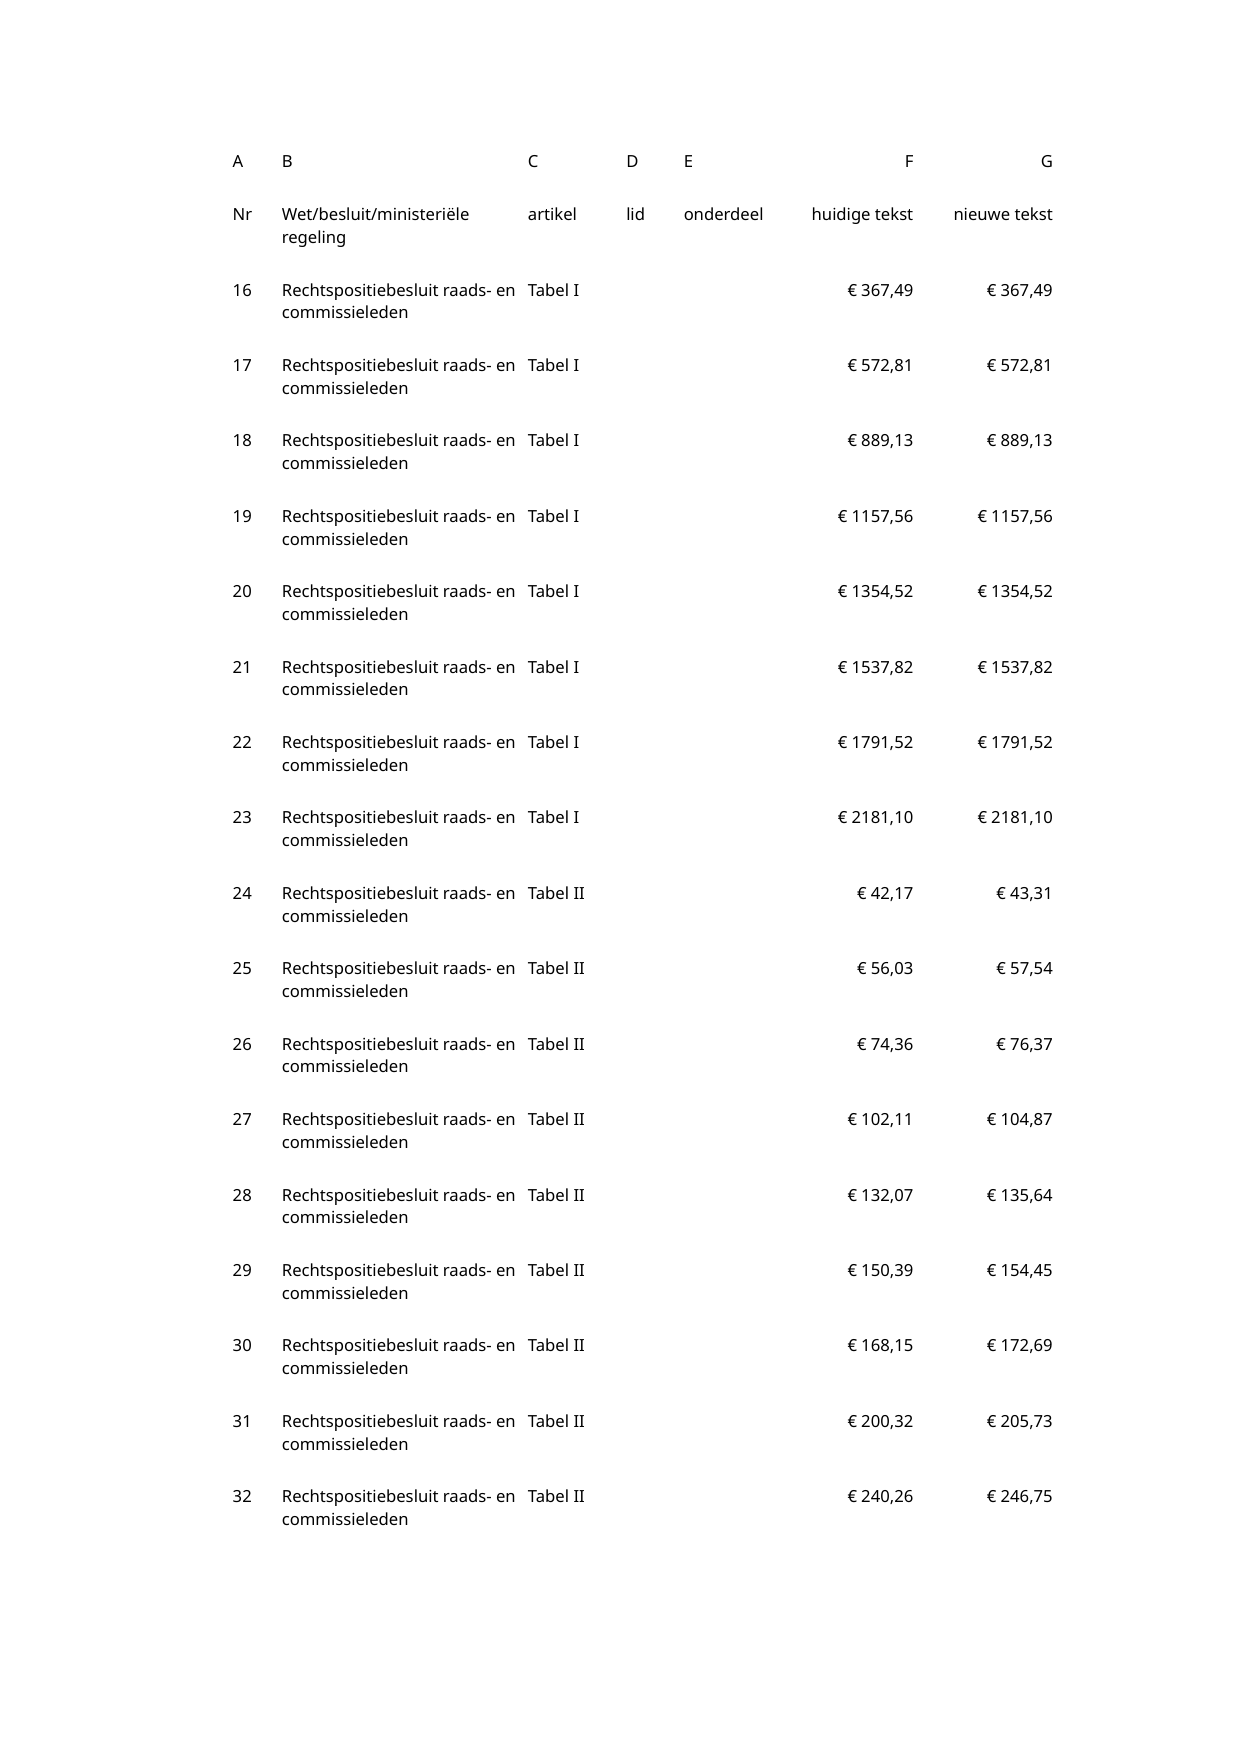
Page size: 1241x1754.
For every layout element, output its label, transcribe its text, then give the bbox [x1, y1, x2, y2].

table_cell [626, 1108, 683, 1183]
table_cell Tabel II [528, 1032, 626, 1108]
table_cell € 74,36 [774, 1032, 913, 1108]
table_cell [626, 881, 683, 957]
table_cell [684, 806, 774, 881]
table_cell [626, 1259, 683, 1334]
table_cell [626, 957, 683, 1032]
table_cell € 56,03 [774, 957, 913, 1032]
table_cell 30 [233, 1334, 282, 1409]
table_cell [626, 580, 683, 655]
table_header F [774, 150, 913, 203]
table_cell [626, 1485, 683, 1560]
table_cell [626, 354, 683, 429]
table_cell [684, 1334, 774, 1409]
table_cell Tabel II [528, 1108, 626, 1183]
table_cell Tabel II [528, 1334, 626, 1409]
table_cell [684, 354, 774, 429]
table_cell € 1537,82 [774, 655, 913, 731]
table_cell € 1354,52 [774, 580, 913, 655]
table_cell € 76,37 [913, 1032, 1053, 1108]
table_cell € 572,81 [913, 354, 1053, 429]
table_cell Rechtspositiebesluit raads- en commissieleden [282, 1409, 528, 1485]
table_cell huidige tekst [774, 203, 913, 278]
table_cell € 42,17 [774, 881, 913, 957]
table_cell Rechtspositiebesluit raads- en commissieleden [282, 580, 528, 655]
table_cell € 889,13 [913, 429, 1053, 504]
table_cell [684, 429, 774, 504]
table_cell nieuwe tekst [913, 203, 1053, 278]
table_cell € 889,13 [774, 429, 913, 504]
table_cell [626, 1409, 683, 1485]
table_cell [684, 881, 774, 957]
table_cell € 1157,56 [913, 504, 1053, 580]
table_cell [684, 278, 774, 353]
table_cell [626, 1032, 683, 1108]
table_cell Tabel I [528, 504, 626, 580]
table_cell Tabel II [528, 1485, 626, 1560]
table_cell [684, 1108, 774, 1183]
table_cell € 2181,10 [774, 806, 913, 881]
table_cell Rechtspositiebesluit raads- en commissieleden [282, 504, 528, 580]
table_cell € 43,31 [913, 881, 1053, 957]
table_cell Tabel I [528, 429, 626, 504]
table_cell onderdeel [684, 203, 774, 278]
table_cell € 367,49 [774, 278, 913, 353]
table_cell Rechtspositiebesluit raads- en commissieleden [282, 731, 528, 806]
table_cell Tabel II [528, 1183, 626, 1258]
table_cell lid [626, 203, 683, 278]
table_cell € 1354,52 [913, 580, 1053, 655]
table_cell [684, 504, 774, 580]
table_cell € 1157,56 [774, 504, 913, 580]
table_cell Tabel II [528, 957, 626, 1032]
table_cell 16 [233, 278, 282, 353]
table_cell [626, 1334, 683, 1409]
table_cell 24 [233, 881, 282, 957]
table_header G [913, 150, 1053, 203]
table_cell Rechtspositiebesluit raads- en commissieleden [282, 806, 528, 881]
table_cell [626, 731, 683, 806]
table_cell Rechtspositiebesluit raads- en commissieleden [282, 1259, 528, 1334]
table_cell 17 [233, 354, 282, 429]
table_cell € 246,75 [913, 1485, 1053, 1560]
table_cell Tabel II [528, 1409, 626, 1485]
table_cell Wet/besluit/ministeriële regeling [282, 203, 528, 278]
table_cell 32 [233, 1485, 282, 1560]
table_cell [684, 1032, 774, 1108]
table_cell [684, 1485, 774, 1560]
table_cell [684, 731, 774, 806]
table_cell Tabel I [528, 806, 626, 881]
table_cell 22 [233, 731, 282, 806]
table_cell Nr [233, 203, 282, 278]
table_cell Tabel I [528, 731, 626, 806]
table_cell 19 [233, 504, 282, 580]
table_cell Tabel II [528, 881, 626, 957]
table_cell [684, 1183, 774, 1258]
table_cell [684, 580, 774, 655]
table_cell [626, 429, 683, 504]
table_cell Tabel I [528, 580, 626, 655]
table_cell € 205,73 [913, 1409, 1053, 1485]
table_cell 20 [233, 580, 282, 655]
table_cell € 1791,52 [913, 731, 1053, 806]
table_cell 18 [233, 429, 282, 504]
table_cell [626, 1183, 683, 1258]
table_cell € 2181,10 [913, 806, 1053, 881]
table_cell Rechtspositiebesluit raads- en commissieleden [282, 957, 528, 1032]
table_cell [626, 504, 683, 580]
table_cell Tabel II [528, 1259, 626, 1334]
table_cell Tabel I [528, 655, 626, 731]
table_cell € 1537,82 [913, 655, 1053, 731]
table_cell [684, 1259, 774, 1334]
table_cell [684, 1409, 774, 1485]
table_cell 27 [233, 1108, 282, 1183]
table_cell Tabel I [528, 354, 626, 429]
table_header D [626, 150, 683, 203]
table_cell € 154,45 [913, 1259, 1053, 1334]
table_header B [282, 150, 528, 203]
table_cell [684, 957, 774, 1032]
table_cell € 168,15 [774, 1334, 913, 1409]
table_cell € 172,69 [913, 1334, 1053, 1409]
table_cell 26 [233, 1032, 282, 1108]
table_cell 31 [233, 1409, 282, 1485]
table_cell [626, 806, 683, 881]
table_cell 25 [233, 957, 282, 1032]
table_cell € 1791,52 [774, 731, 913, 806]
table_header E [684, 150, 774, 203]
table_cell Rechtspositiebesluit raads- en commissieleden [282, 1485, 528, 1560]
table_cell Rechtspositiebesluit raads- en commissieleden [282, 881, 528, 957]
table_cell Tabel I [528, 278, 626, 353]
table_header A [233, 150, 282, 203]
table_cell € 57,54 [913, 957, 1053, 1032]
table_cell [626, 655, 683, 731]
table_cell € 240,26 [774, 1485, 913, 1560]
table_cell 28 [233, 1183, 282, 1258]
table_cell € 200,32 [774, 1409, 913, 1485]
table_cell Rechtspositiebesluit raads- en commissieleden [282, 1183, 528, 1258]
table_cell [626, 278, 683, 353]
table_cell € 102,11 [774, 1108, 913, 1183]
table_cell artikel [528, 203, 626, 278]
table_cell Rechtspositiebesluit raads- en commissieleden [282, 1334, 528, 1409]
table_cell Rechtspositiebesluit raads- en commissieleden [282, 655, 528, 731]
table_cell 29 [233, 1259, 282, 1334]
table_cell 21 [233, 655, 282, 731]
table_cell Rechtspositiebesluit raads- en commissieleden [282, 1108, 528, 1183]
table_cell [684, 655, 774, 731]
table_cell Rechtspositiebesluit raads- en commissieleden [282, 429, 528, 504]
table_cell Rechtspositiebesluit raads- en commissieleden [282, 278, 528, 353]
table_cell Rechtspositiebesluit raads- en commissieleden [282, 354, 528, 429]
table_cell € 104,87 [913, 1108, 1053, 1183]
table_cell Rechtspositiebesluit raads- en commissieleden [282, 1032, 528, 1108]
table_cell € 572,81 [774, 354, 913, 429]
table_header C [528, 150, 626, 203]
table_cell € 367,49 [913, 278, 1053, 353]
table_cell € 150,39 [774, 1259, 913, 1334]
table_cell € 135,64 [913, 1183, 1053, 1258]
table_cell 23 [233, 806, 282, 881]
table_cell € 132,07 [774, 1183, 913, 1258]
